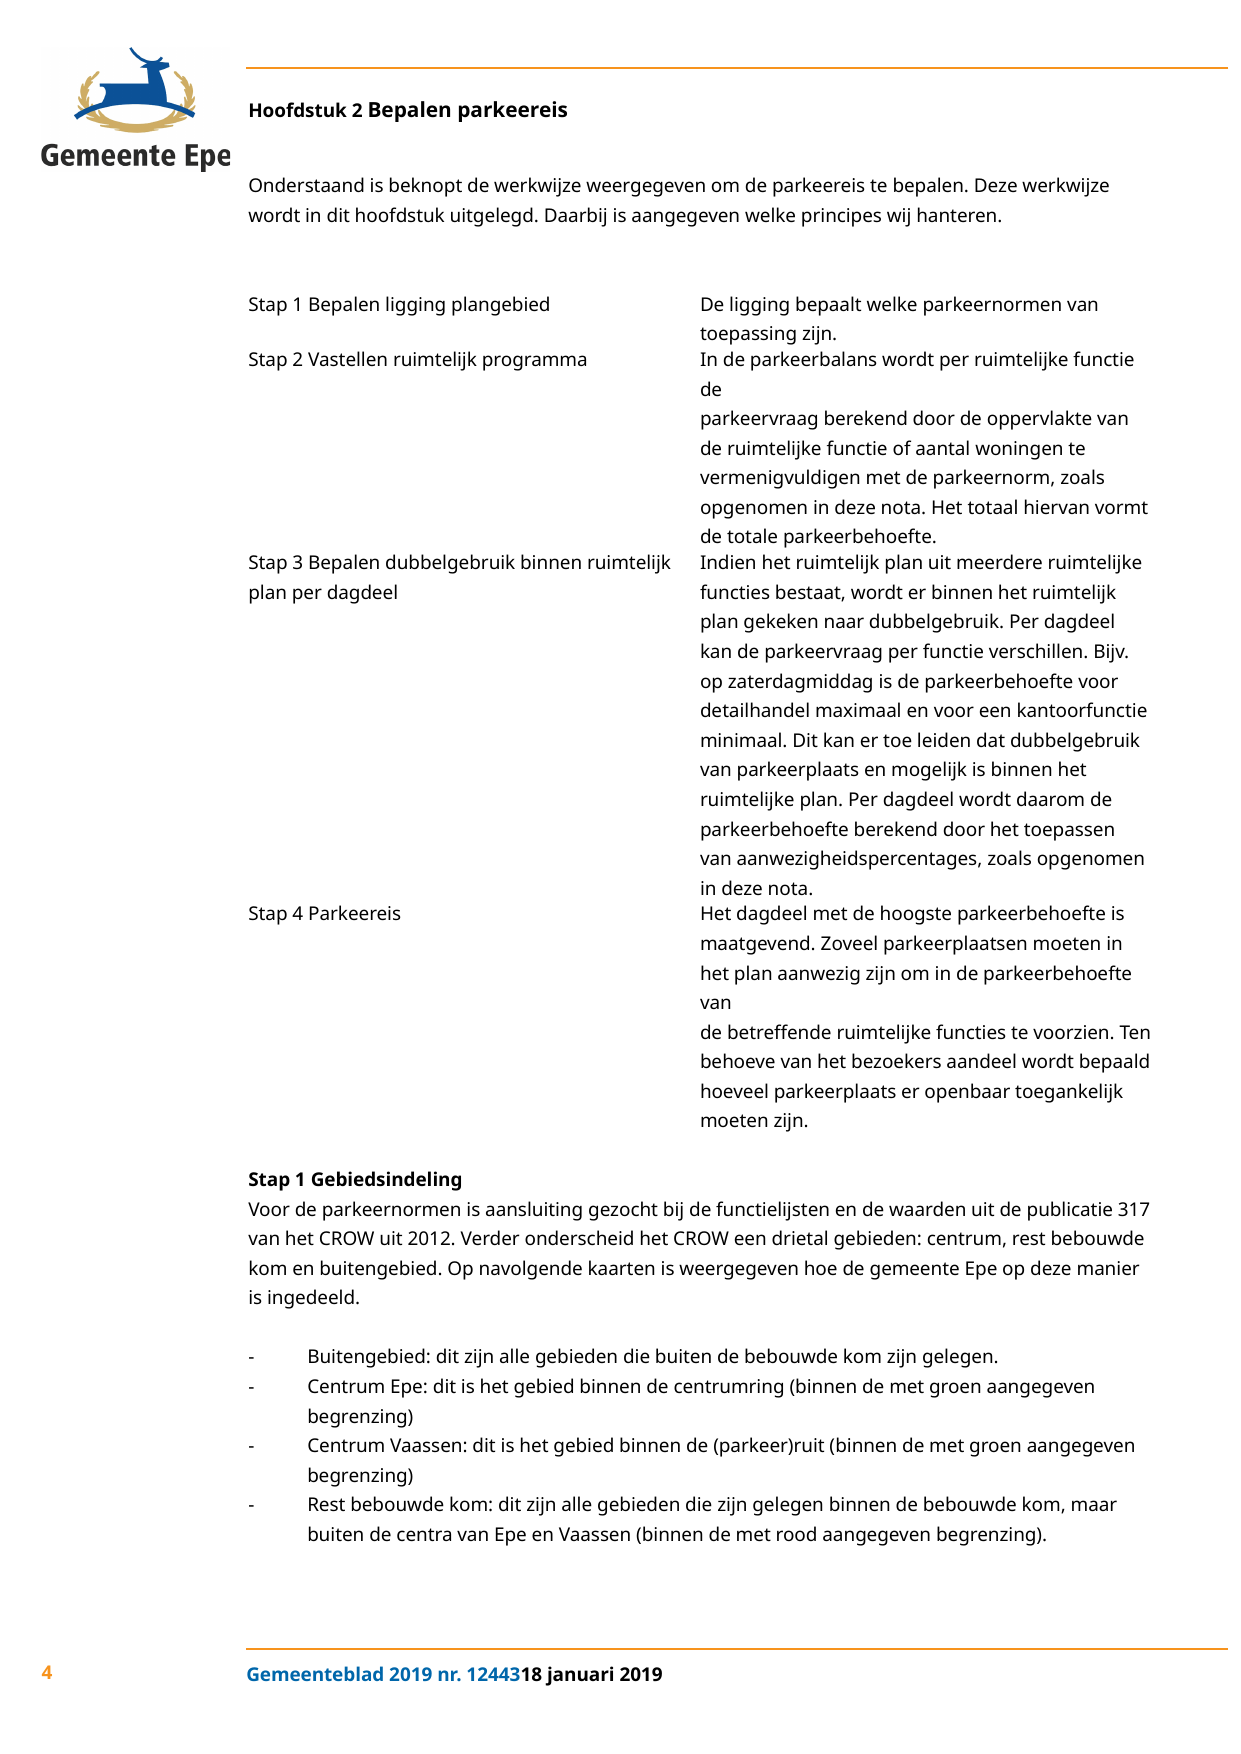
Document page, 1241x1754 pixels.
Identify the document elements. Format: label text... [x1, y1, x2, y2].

list Rest bebouwde kom: dit zijn alle gebieden die zijn gelegen binnen de bebouwde kom, maar buiten de centra van Epe en Vaassen (binnen de met rood aangegeven begrenzing). [248, 1492, 1152, 1547]
table_cell Indien het ruimtelijk plan uit meerdere ruimtelijke functies bestaat, wordt er binnen het ruimtelijk plan gekeken naar dubbelgebruik. Per dagdeel kan de parkeervraag per functie verschillen. Bijv. op zaterdagmiddag is de parkeerbehoefte voor detailhandel maximaal en voor een kantoorfunctie minimaal. Dit kan er toe leiden dat dubbelgebruik van parkeerplaats en mogelijk is binnen het ruimtelijke plan. Per dagdeel wordt daarom de parkeerbehoefte berekend door het toepassen van aanwezigheidspercentages, zoals opgenomen in deze nota. [700, 550, 1152, 901]
table_cell Het dagdeel met de hoogste parkeerbehoefte is maatgevend. Zoveel parkeerplaatsen moeten in het plan aanwezig zijn om in de parkeerbehoefte van de betreffende ruimtelijke functies te voorzien. Ten behoeve van het bezoekers aandeel wordt bepaald hoeveel parkeerplaats er openbaar toegankelijk moeten zijn. [700, 901, 1152, 1133]
table_cell In de parkeerbalans wordt per ruimtelijke functie de parkeervraag berekend door de oppervlakte van de ruimtelijke functie of aantal woningen te vermenigvuldigen met de parkeernorm, zoals opgenomen in deze nota. Het totaal hiervan vormt de totale parkeerbehoefte. [700, 346, 1152, 549]
table_header Stap 1 Bepalen ligging plangebied [248, 291, 700, 346]
list Buitengebied: dit zijn alle gebieden die buiten de bebouwde kom zijn gelegen. [248, 1344, 1152, 1369]
text Onderstaand is beknopt de werkwijze weergegeven om de parkeereis te bepalen. Deze werkwijze wordt in dit hoofdstuk uitgelegd. Daarbij is aangegeven welke principes wij hanteren. [248, 172, 1152, 228]
picture [41, 47, 231, 172]
table_header De ligging bepaalt welke parkeernormen van toepassing zijn. [700, 291, 1152, 346]
table_cell Stap 3 Bepalen dubbelgebruik binnen ruimtelijk plan per dagdeel [248, 550, 700, 901]
table_cell Stap 2 Vastellen ruimtelijk programma [248, 346, 700, 549]
table_cell Stap 4 Parkeereis [248, 901, 700, 1133]
text Stap 1 Gebiedsindeling [248, 1166, 1152, 1192]
list Centrum Epe: dit is het gebied binnen de centrumring (binnen de met groen aangegeven begrenzing) [248, 1373, 1152, 1429]
list Centrum Vaassen: dit is het gebied binnen de (parkeer)ruit (binnen de met groen aangegeven begrenzing) [248, 1432, 1152, 1488]
text Voor de parkeernormen is aansluiting gezocht bij de functielijsten en de waarden uit de publicatie 317 van het CROW uit 2012. Verder onderscheid het CROW een drietal gebieden: centrum, rest bebouwde kom en buitengebied. Op navolgende kaarten is weergegeven hoe de gemeente Epe op deze manier is ingedeeld. [248, 1196, 1152, 1310]
text Hoofdstuk 2 Bepalen parkeereis [248, 95, 1152, 123]
